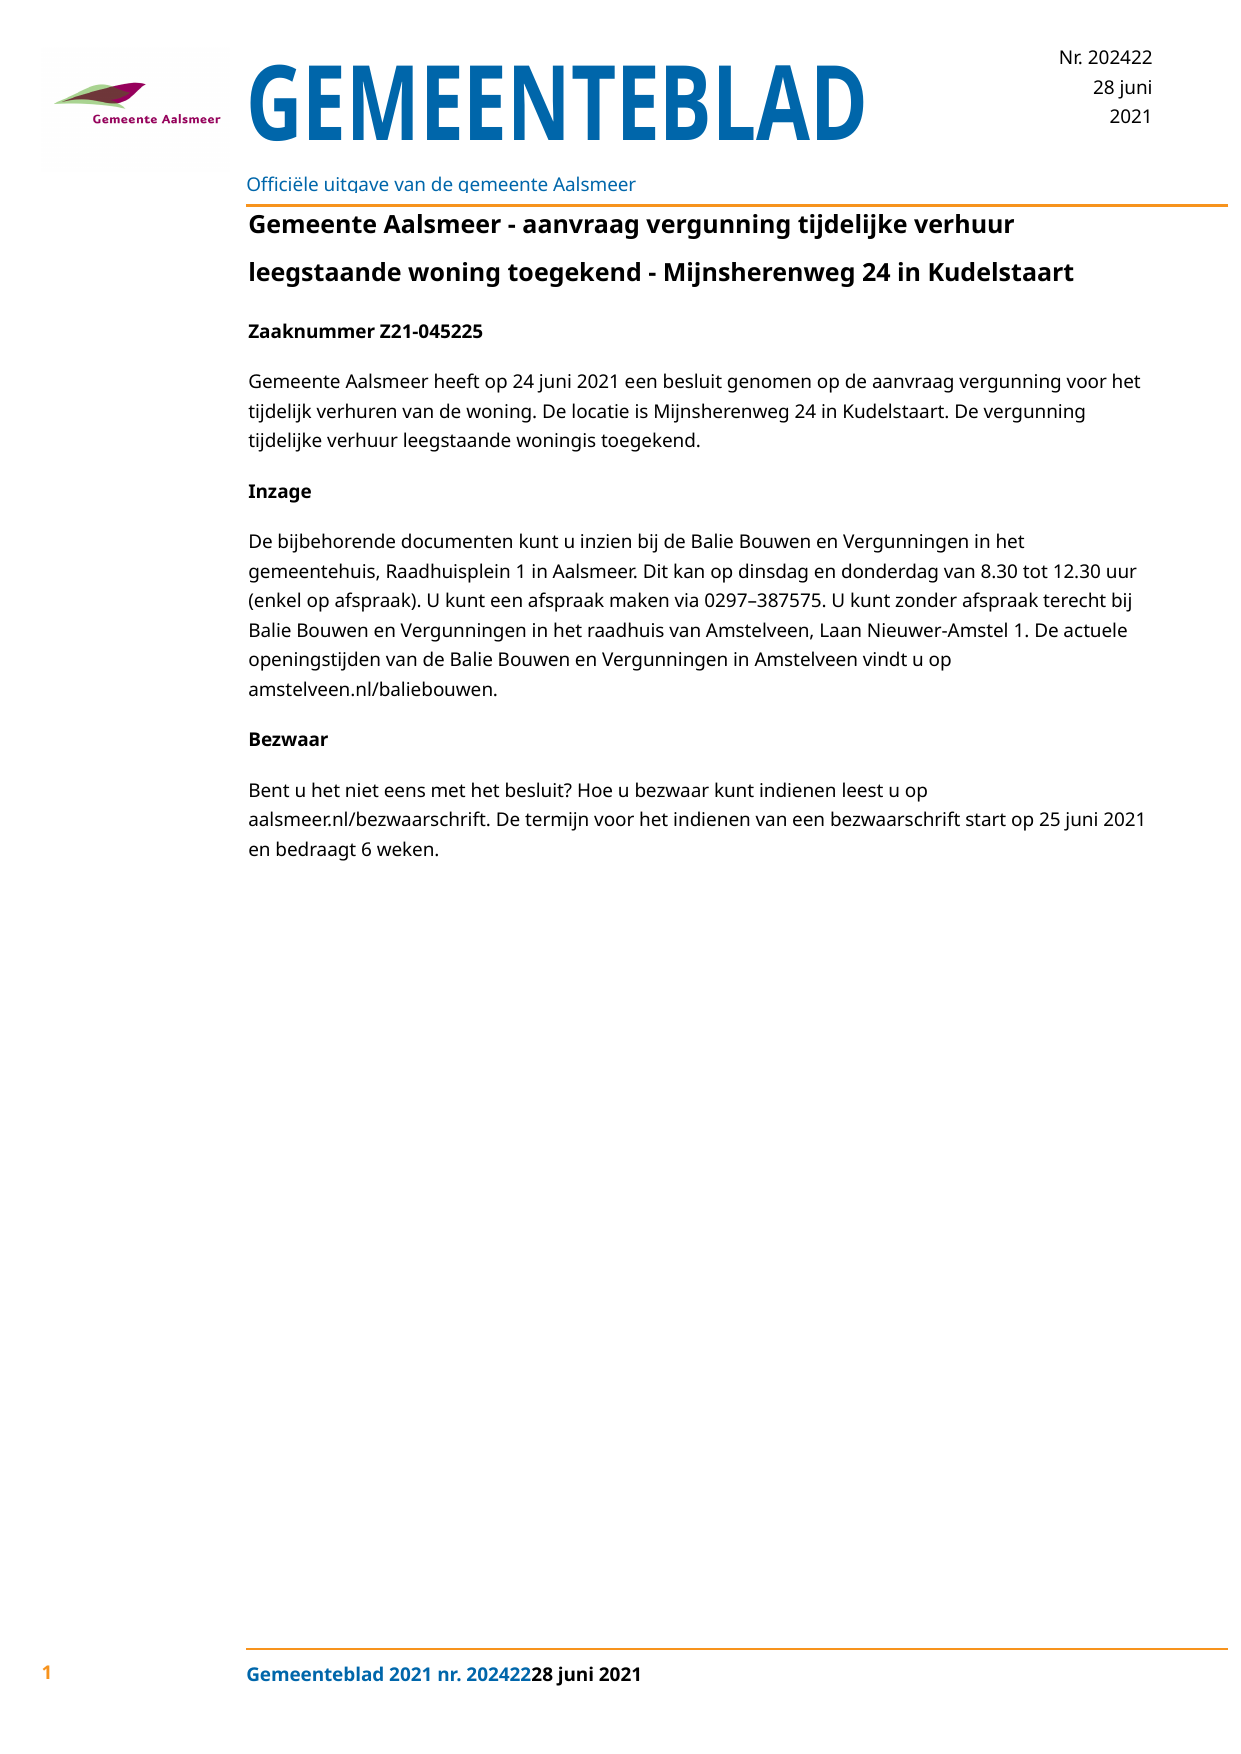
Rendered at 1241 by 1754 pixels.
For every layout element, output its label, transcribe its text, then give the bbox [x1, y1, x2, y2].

text Bent u het niet eens met het besluit? Hoe u bezwaar kunt indienen leest u op aalsmeer.nl/bezwaarschrift. De termijn voor het indienen van een bezwaarschrift start op 25 juni 2021 en bedraagt 6 weken. [248, 777, 1152, 862]
text Bezwaar [248, 727, 1152, 752]
text Inzage [248, 478, 1152, 504]
picture [41, 47, 231, 172]
text Gemeente Aalsmeer heeft op 24 juni 2021 een besluit genomen op de aanvraag vergunning voor het tijdelijk verhuren van de woning. De locatie is Mijnsherenweg 24 in Kudelstaart. De vergunning tijdelijke verhuur leegstaande woningis toegekend. [248, 368, 1152, 453]
text Gemeente Aalsmeer - aanvraag vergunning tijdelijke verhuur leegstaande woning toegekend - Mijnsherenweg 24 in Kudelstaart [248, 207, 1152, 288]
text Zaaknummer Z21-045225 [248, 318, 1152, 344]
text De bijbehorende documenten kunt u inzien bij de Balie Bouwen en Vergunningen in het gemeentehuis, Raadhuisplein 1 in Aalsmeer. Dit kan op dinsdag en donderdag van 8.30 tot 12.30 uur (enkel op afspraak). U kunt een afspraak maken via 0297–387575. U kunt zonder afspraak terecht bij Balie Bouwen en Vergunningen in het raadhuis van Amstelveen, Laan Nieuwer-Amstel 1. De actuele openingstijden van de Balie Bouwen en Vergunningen in Amstelveen vindt u op amstelveen.nl/baliebouwen. [248, 528, 1152, 702]
